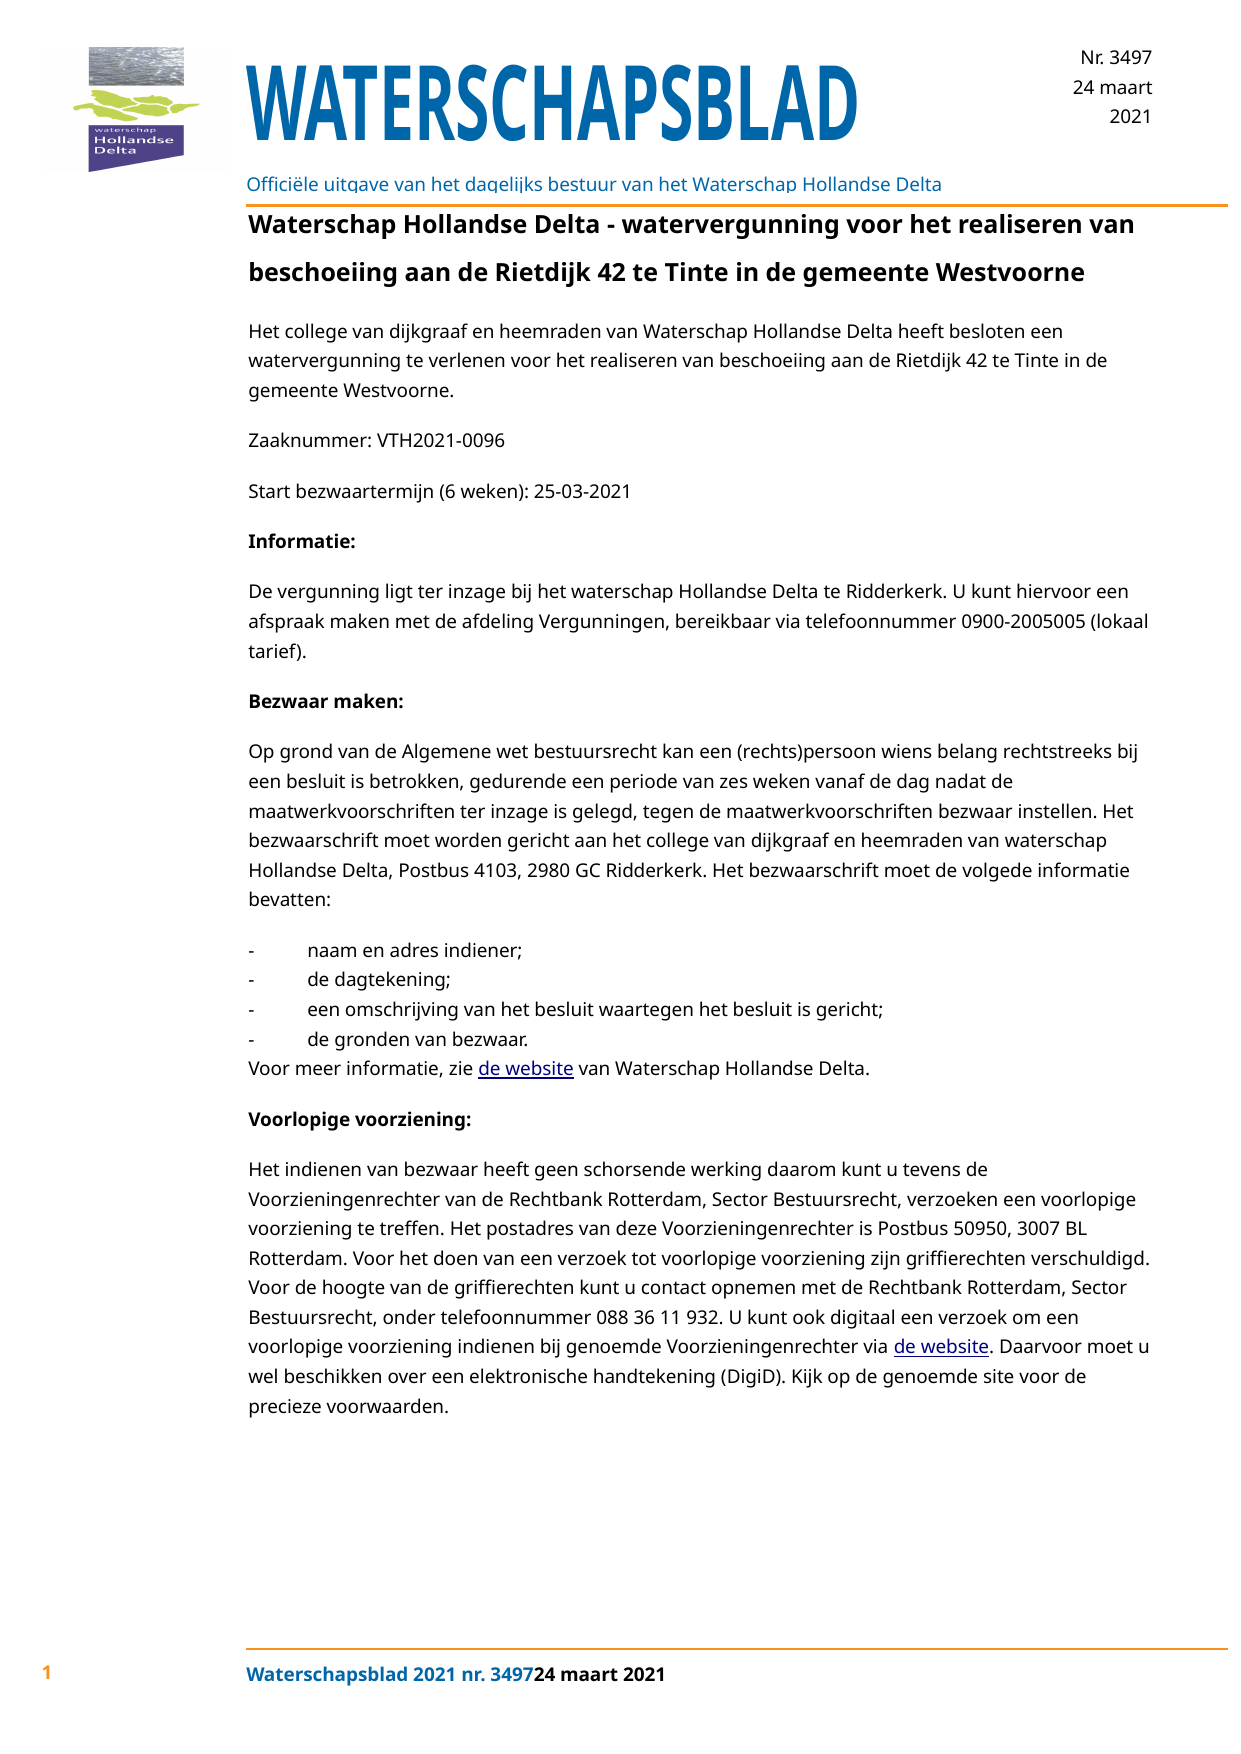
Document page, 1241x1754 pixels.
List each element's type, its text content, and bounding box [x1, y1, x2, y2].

list de gronden van bezwaar. [248, 1026, 1152, 1052]
text Het indienen van bezwaar heeft geen schorsende werking daarom kunt u tevens de Voorzieningenrechter van de Rechtbank Rotterdam, Sector Bestuursrecht, verzoeken een voorlopige voorziening te treffen. Het postadres van deze Voorzieningenrechter is Postbus 50950, 3007 BL Rotterdam. Voor het doen van een verzoek tot voorlopige voorziening zijn griffierechten verschuldigd. Voor de hoogte van de griffierechten kunt u contact opnemen met de Rechtbank Rotterdam, Sector Bestuursrecht, onder telefoonnummer 088 36 11 932. U kunt ook digitaal een verzoek om een voorlopige voorziening indienen bij genoemde Voorzieningenrechter via de website. Daarvoor moet u wel beschikken over een elektronische handtekening (DigiD). Kijk op de genoemde site voor de precieze voorwaarden. [248, 1156, 1152, 1419]
text Het college van dijkgraaf en heemraden van Waterschap Hollandse Delta heeft besloten een watervergunning te verlenen voor het realiseren van beschoeiing aan de Rietdijk 42 te Tinte in de gemeente Westvoorne. [248, 318, 1152, 403]
list de dagtekening; [248, 967, 1152, 992]
text De vergunning ligt ter inzage bij het waterschap Hollandse Delta te Ridderkerk. U kunt hiervoor een afspraak maken met de afdeling Vergunningen, bereikbaar via telefoonnummer 0900-2005005 (lokaal tarief). [248, 579, 1152, 664]
text Start bezwaartermijn (6 weken): 25-03-2021 [248, 478, 1152, 504]
text Op grond van de Algemene wet bestuursrecht kan een (rechts)persoon wiens belang rechtstreeks bij een besluit is betrokken, gedurende een periode van zes weken vanaf de dag nadat de maatwerkvoorschriften ter inzage is gelegd, tegen de maatwerkvoorschriften bezwaar instellen. Het bezwaarschrift moet worden gericht aan het college van dijkgraaf en heemraden van waterschap Hollandse Delta, Postbus 4103, 2980 GC Ridderkerk. Het bezwaarschrift moet de volgede informatie bevatten: [248, 739, 1152, 912]
list naam en adres indiener; [248, 937, 1152, 963]
list een omschrijving van het besluit waartegen het besluit is gericht; [248, 996, 1152, 1022]
text Zaaknummer: VTH2021-0096 [248, 427, 1152, 453]
text Voorlopige voorziening: [248, 1106, 1152, 1132]
text Waterschap Hollandse Delta - watervergunning voor het realiseren van beschoeiing aan de Rietdijk 42 te Tinte in de gemeente Westvoorne [248, 207, 1152, 288]
picture [41, 47, 231, 172]
text Informatie: [248, 528, 1152, 554]
text Voor meer informatie, zie de website van Waterschap Hollandse Delta. [248, 1055, 1152, 1081]
text Bezwaar maken: [248, 688, 1152, 714]
